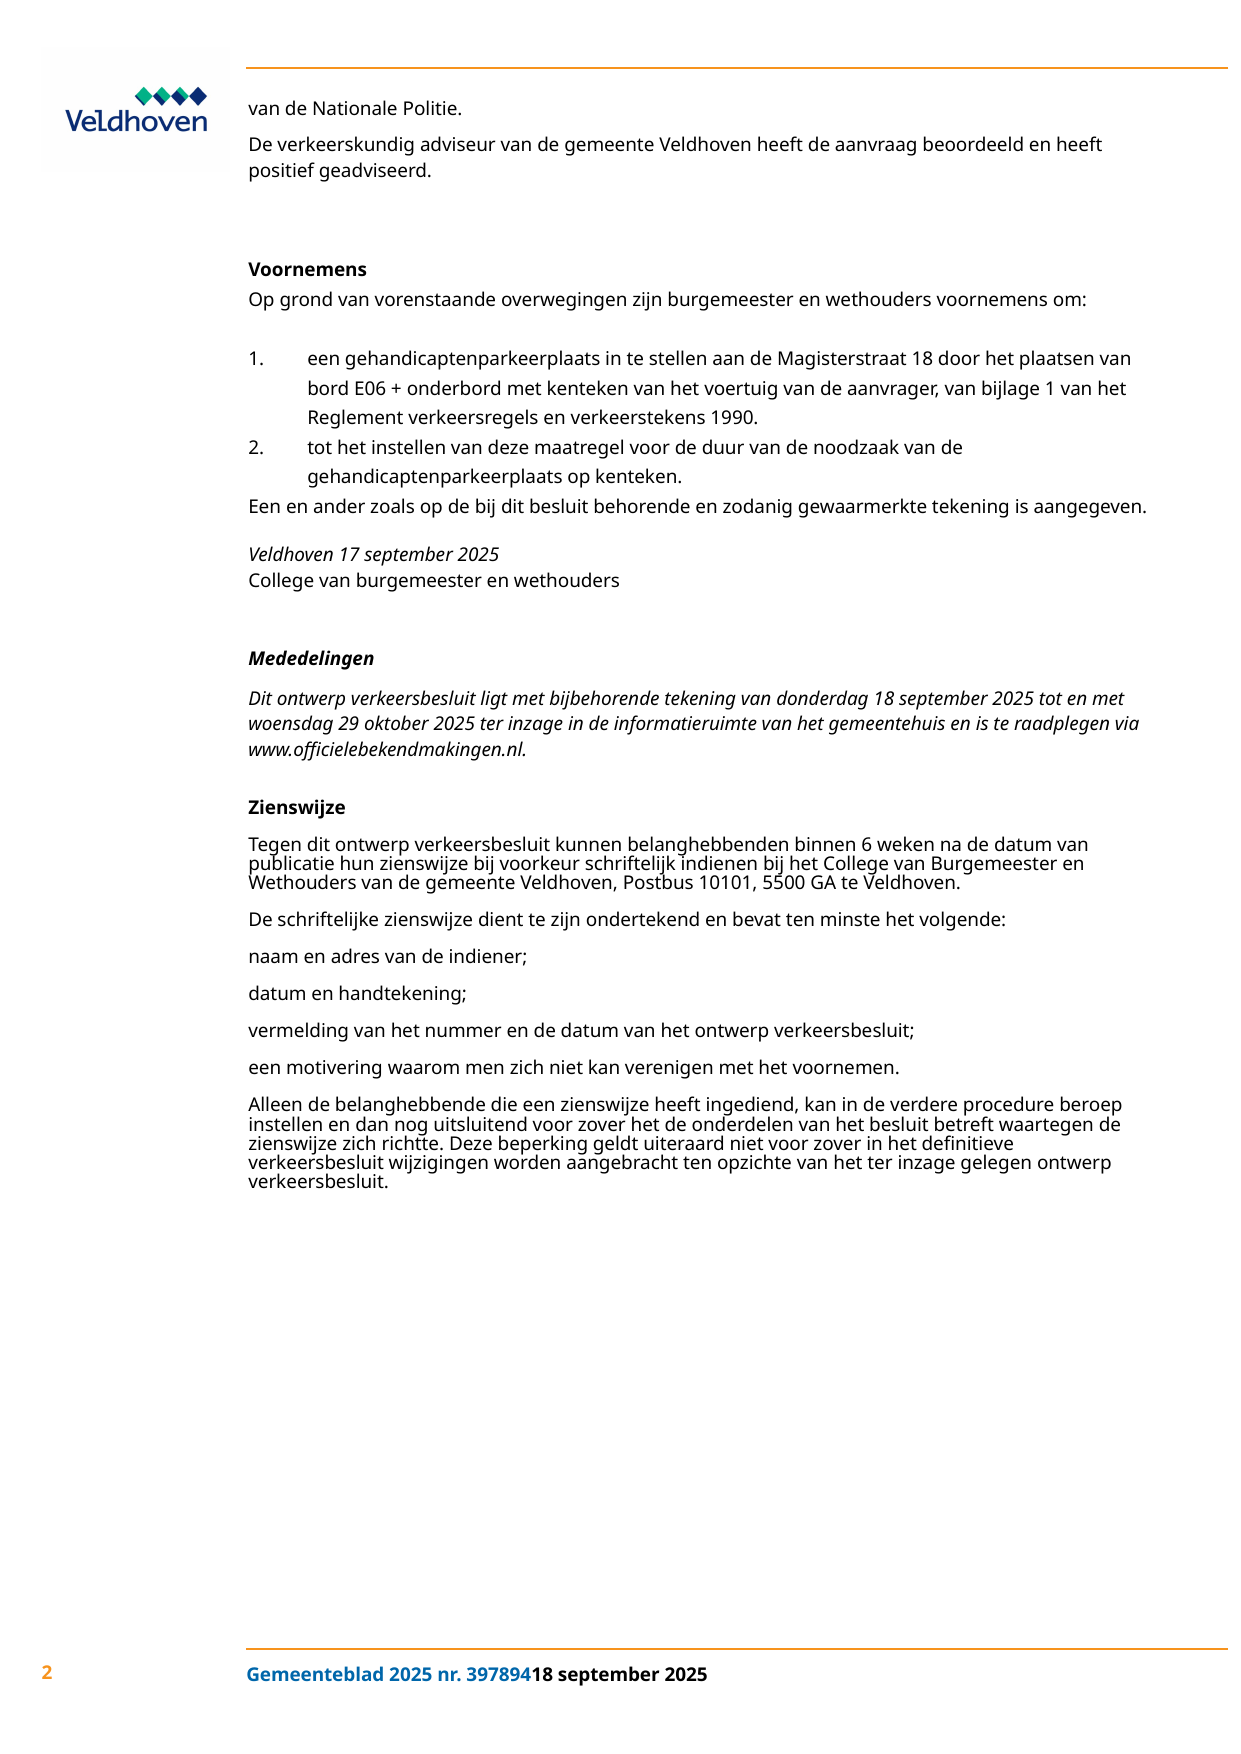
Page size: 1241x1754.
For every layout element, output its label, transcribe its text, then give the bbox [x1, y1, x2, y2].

text Mededelingen [248, 645, 1152, 671]
text College van burgemeester en wethouders [248, 567, 1152, 592]
text van de Nationale Politie. [248, 95, 1152, 121]
text Voornemens [248, 257, 1152, 282]
text vermelding van het nummer en de datum van het ontwerp verkeersbesluit; [248, 1022, 1152, 1042]
text Op grond van vorenstaande overwegingen zijn burgemeester en wethouders voornemens om: [248, 286, 1152, 312]
text De verkeerskundig adviseur van de gemeente Veldhoven heeft de aanvraag beoordeeld en heeft positief geadviseerd. [248, 131, 1152, 183]
text naam en adres van de indiener; [248, 948, 1152, 968]
text Veldhoven 17 september 2025 [248, 541, 1152, 567]
text Tegen dit ontwerp verkeersbesluit kunnen belanghebbenden binnen 6 weken na de datum van publicatie hun zienswijze bij voorkeur schriftelijk indienen bij het College van Burgemeester en Wethouders van de gemeente Veldhoven, Postbus 10101, 5500 GA te Veldhoven. [248, 836, 1152, 894]
text Dit ontwerp verkeersbesluit ligt met bijbehorende tekening van donderdag 18 september 2025 tot en met woensdag 29 oktober 2025 ter inzage in de informatieruimte van het gemeentehuis en is te raadplegen via www.officielebekendmakingen.nl. [248, 685, 1152, 762]
text een motivering waarom men zich niet kan verenigen met het voornemen. [248, 1059, 1152, 1078]
text Alleen de belanghebbende die een zienswijze heeft ingediend, kan in de verdere procedure beroep instellen en dan nog uitsluitend voor zover het de onderdelen van het besluit betreft waartegen de zienswijze zich richtte. Deze beperking geldt uiteraard niet voor zover in het definitieve verkeersbesluit wijzigingen worden aangebracht ten opzichte van het ter inzage gelegen ontwerp verkeersbesluit. [248, 1096, 1152, 1193]
text Een en ander zoals op de bij dit besluit behorende en zodanig gewaarmerkte tekening is aangegeven. [248, 493, 1152, 519]
text De schriftelijke zienswijze dient te zijn ondertekend en bevat ten minste het volgende: [248, 911, 1152, 931]
text Zienswijze [248, 799, 1152, 818]
picture [41, 47, 231, 172]
list een gehandicaptenparkeerplaats in te stellen aan de Magisterstraat 18 door het plaatsen van bord E06 + onderbord met kenteken van het voertuig van de aanvrager, van bijlage 1 van het Reglement verkeersregels en verkeerstekens 1990. [248, 345, 1152, 430]
list tot het instellen van deze maatregel voor de duur van de noodzaak van de gehandicaptenparkeerplaats op kenteken. [248, 434, 1152, 489]
text datum en handtekening; [248, 985, 1152, 1004]
